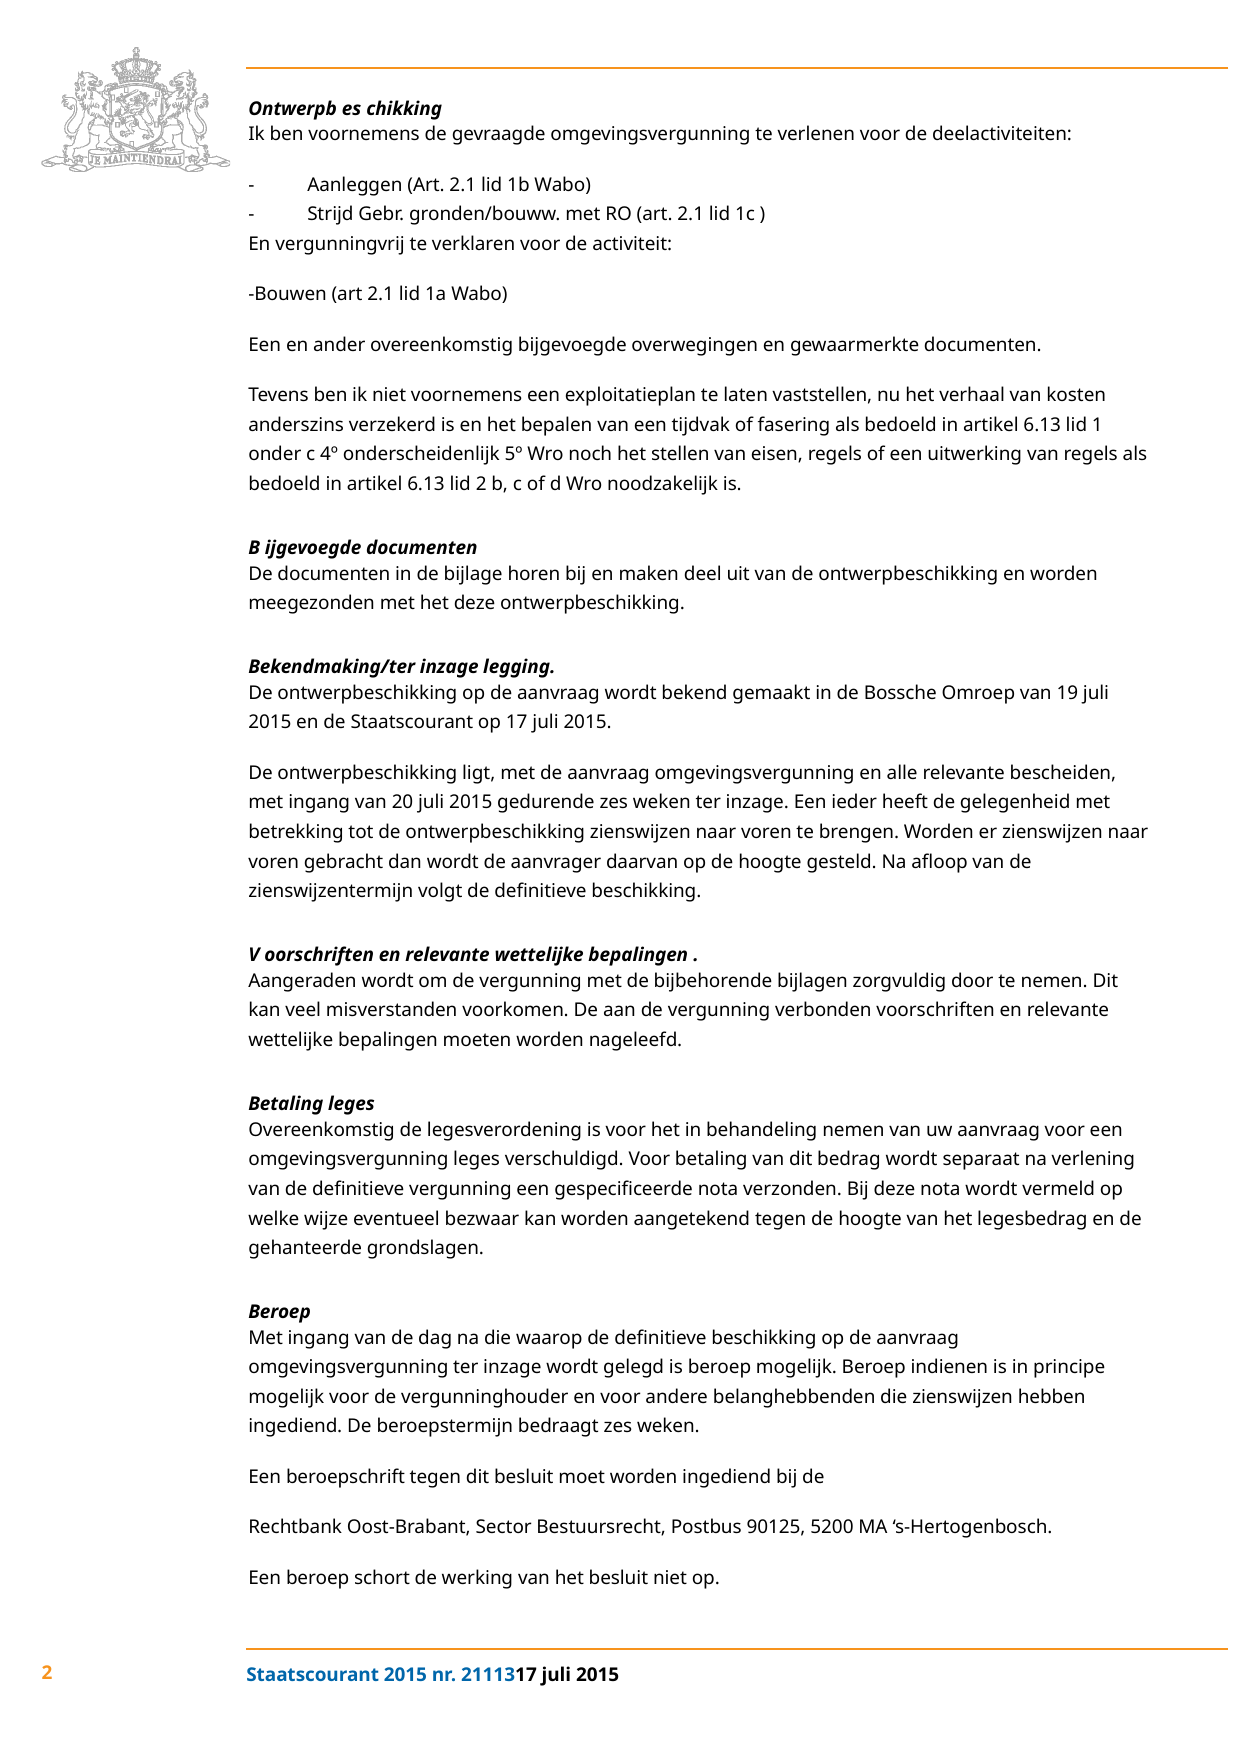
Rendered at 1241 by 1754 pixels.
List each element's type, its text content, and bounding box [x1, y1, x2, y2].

text Een beroepschrift tegen dit besluit moet worden ingediend bij de [248, 1463, 1152, 1489]
text Rechtbank Oost-Brabant, Sector Bestuursrecht, Postbus 90125, 5200 MA ‘s-Hertogenbosch. [248, 1513, 1152, 1539]
text Tevens ben ik niet voornemens een exploitatieplan te laten vaststellen, nu het verhaal van kosten anderszins verzekerd is en het bepalen van een tijdvak of fasering als bedoeld in artikel 6.13 lid 1 onder c 4º onderscheidenlijk 5º Wro noch het stellen van eisen, regels of een uitwerking van regels als bedoeld in artikel 6.13 lid 2 b, c of d Wro noodzakelijk is. [248, 381, 1152, 496]
text Een en ander overeenkomstig bijgevoegde overwegingen en gewaarmerkte documenten. [248, 331, 1152, 357]
text B ijgevoegde documenten [248, 534, 1152, 560]
list Strijd Gebr. gronden/bouww. met RO (art. 2.1 lid 1c ) [248, 201, 1152, 226]
text Aangeraden wordt om de vergunning met de bijbehorende bijlagen zorgvuldig door te nemen. Dit kan veel misverstanden voorkomen. De aan de vergunning verbonden voorschriften en relevante wettelijke bepalingen moeten worden nageleefd. [248, 967, 1152, 1052]
text Met ingang van de dag na die waarop de definitieve beschikking op de aanvraag omgevingsvergunning ter inzage wordt gelegd is beroep mogelijk. Beroep indienen is in principe mogelijk voor de vergunninghouder en voor andere belanghebbenden die zienswijzen hebben ingediend. De beroepstermijn bedraagt zes weken. [248, 1324, 1152, 1438]
text De ontwerpbeschikking ligt, met de aanvraag omgevingsvergunning en alle relevante bescheiden, met ingang van 20 juli 2015 gedurende zes weken ter inzage. Een ieder heeft de gelegenheid met betrekking tot de ontwerpbeschikking zienswijzen naar voren te brengen. Worden er zienswijzen naar voren gebracht dan wordt de aanvrager daarvan op de hoogte gesteld. Na afloop van de zienswijzentermijn volgt de definitieve beschikking. [248, 759, 1152, 903]
text De ontwerpbeschikking op de aanvraag wordt bekend gemaakt in de Bossche Omroep van 19 juli 2015 en de Staatscourant op 17 juli 2015. [248, 679, 1152, 734]
text Ontwerpb es chikking [248, 95, 1152, 121]
text De documenten in de bijlage horen bij en maken deel uit van de ontwerpbeschikking en worden meegezonden met het deze ontwerpbeschikking. [248, 560, 1152, 615]
text -Bouwen (art 2.1 lid 1a Wabo) [248, 281, 1152, 306]
text V oorschriften en relevante wettelijke bepalingen . [248, 941, 1152, 967]
picture [41, 47, 231, 172]
text Beroep [248, 1298, 1152, 1324]
text Bekendmaking/ter inzage legging. [248, 653, 1152, 679]
list Aanleggen (Art. 2.1 lid 1b Wabo) [248, 171, 1152, 197]
text Overeenkomstig de legesverordening is voor het in behandeling nemen van uw aanvraag voor een omgevingsvergunning leges verschuldigd. Voor betaling van dit bedrag wordt separaat na verlening van de definitieve vergunning een gespecificeerde nota verzonden. Bij deze nota wordt vermeld op welke wijze eventueel bezwaar kan worden aangetekend tegen de hoogte van het legesbedrag en de gehanteerde grondslagen. [248, 1116, 1152, 1260]
text Een beroep schort de werking van het besluit niet op. [248, 1564, 1152, 1590]
text Betaling leges [248, 1090, 1152, 1116]
text En vergunningvrij te verklaren voor de activiteit: [248, 230, 1152, 256]
text Ik ben voornemens de gevraagde omgevingsvergunning te verlenen voor de deelactiviteiten: [248, 121, 1152, 146]
